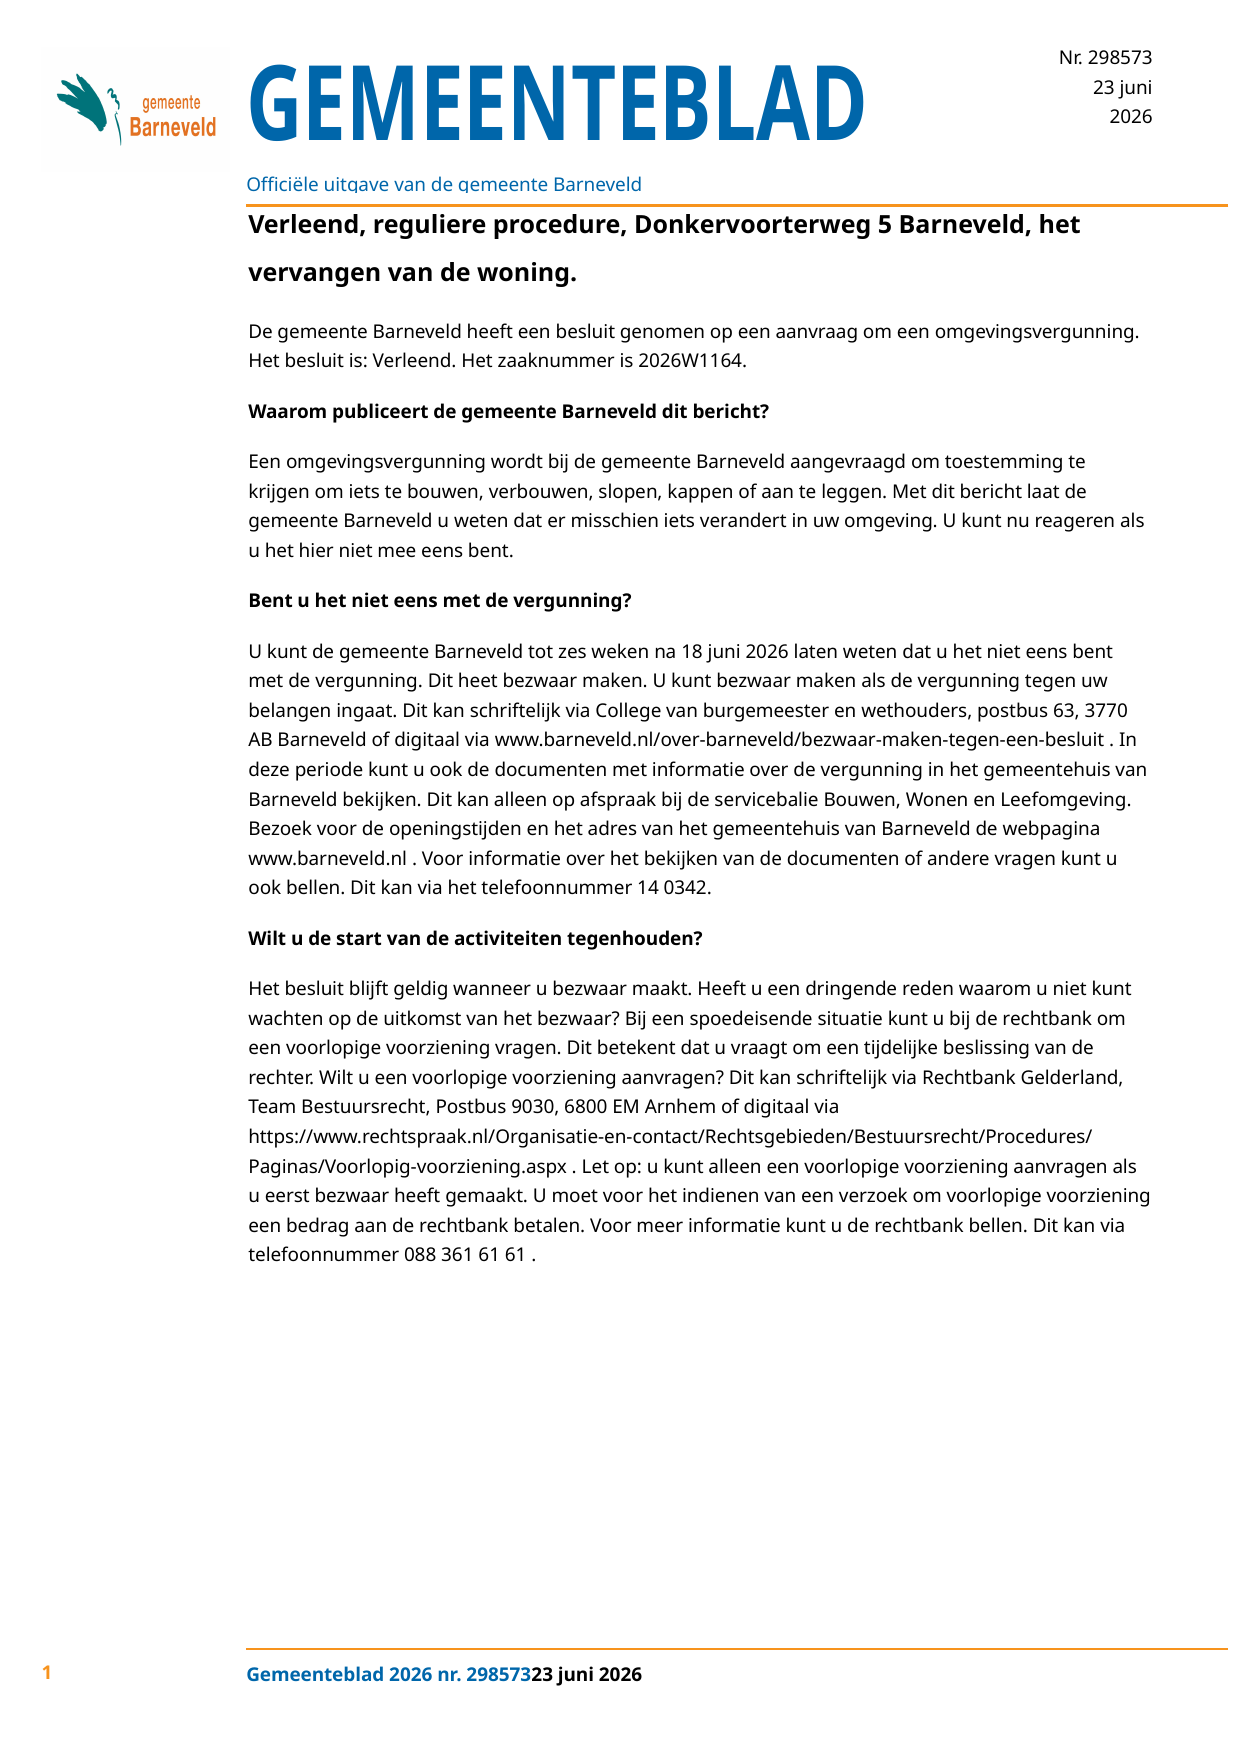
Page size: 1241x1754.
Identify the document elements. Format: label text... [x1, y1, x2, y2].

text Verleend, reguliere procedure, Donkervoorterweg 5 Barneveld, het vervangen van de woning. [248, 207, 1152, 288]
text De gemeente Barneveld heeft een besluit genomen op een aanvraag om een omgevingsvergunning. Het besluit is: Verleend. Het zaaknummer is 2026W1164. [248, 318, 1152, 373]
text Een omgevingsvergunning wordt bij de gemeente Barneveld aangevraagd om toestemming te krijgen om iets te bouwen, verbouwen, slopen, kappen of aan te leggen. Met dit bericht laat de gemeente Barneveld u weten dat er misschien iets verandert in uw omgeving. U kunt nu reageren als u het hier niet mee eens bent. [248, 448, 1152, 563]
text Bent u het niet eens met de vergunning? [248, 587, 1152, 613]
picture [41, 47, 231, 172]
text U kunt de gemeente Barneveld tot zes weken na 18 juni 2026 laten weten dat u het niet eens bent met de vergunning. Dit heet bezwaar maken. U kunt bezwaar maken als de vergunning tegen uw belangen ingaat. Dit kan schriftelijk via College van burgemeester en wethouders, postbus 63, 3770 AB Barneveld of digitaal via www.barneveld.nl/over-barneveld/bezwaar-maken-tegen-een-besluit . In deze periode kunt u ook de documenten met informatie over de vergunning in het gemeentehuis van Barneveld bekijken. Dit kan alleen op afspraak bij de servicebalie Bouwen, Wonen en Leefomgeving. Bezoek voor de openingstijden en het adres van het gemeentehuis van Barneveld de webpagina www.barneveld.nl . Voor informatie over het bekijken van de documenten of andere vragen kunt u ook bellen. Dit kan via het telefoonnummer 14 0342. [248, 638, 1152, 900]
text Wilt u de start van de activiteiten tegenhouden? [248, 925, 1152, 951]
text Waarom publiceert de gemeente Barneveld dit bericht? [248, 398, 1152, 424]
text Het besluit blijft geldig wanneer u bezwaar maakt. Heeft u een dringende reden waarom u niet kunt wachten op de uitkomst van het bezwaar? Bij een spoedeisende situatie kunt u bij de rechtbank om een voorlopige voorziening vragen. Dit betekent dat u vraagt om een tijdelijke beslissing van de rechter. Wilt u een voorlopige voorziening aanvragen? Dit kan schriftelijk via Rechtbank Gelderland, Team Bestuursrecht, Postbus 9030, 6800 EM Arnhem of digitaal via https://www.rechtspraak.nl/Organisatie-en-contact/Rechtsgebieden/Bestuursrecht/Procedures/Paginas/Voorlopig-voorziening.aspx . Let op: u kunt alleen een voorlopige voorziening aanvragen als u eerst bezwaar heeft gemaakt. U moet voor het indienen van een verzoek om voorlopige voorziening een bedrag aan de rechtbank betalen. Voor meer informatie kunt u de rechtbank bellen. Dit kan via telefoonnummer 088 361 61 61 . [248, 975, 1152, 1267]
